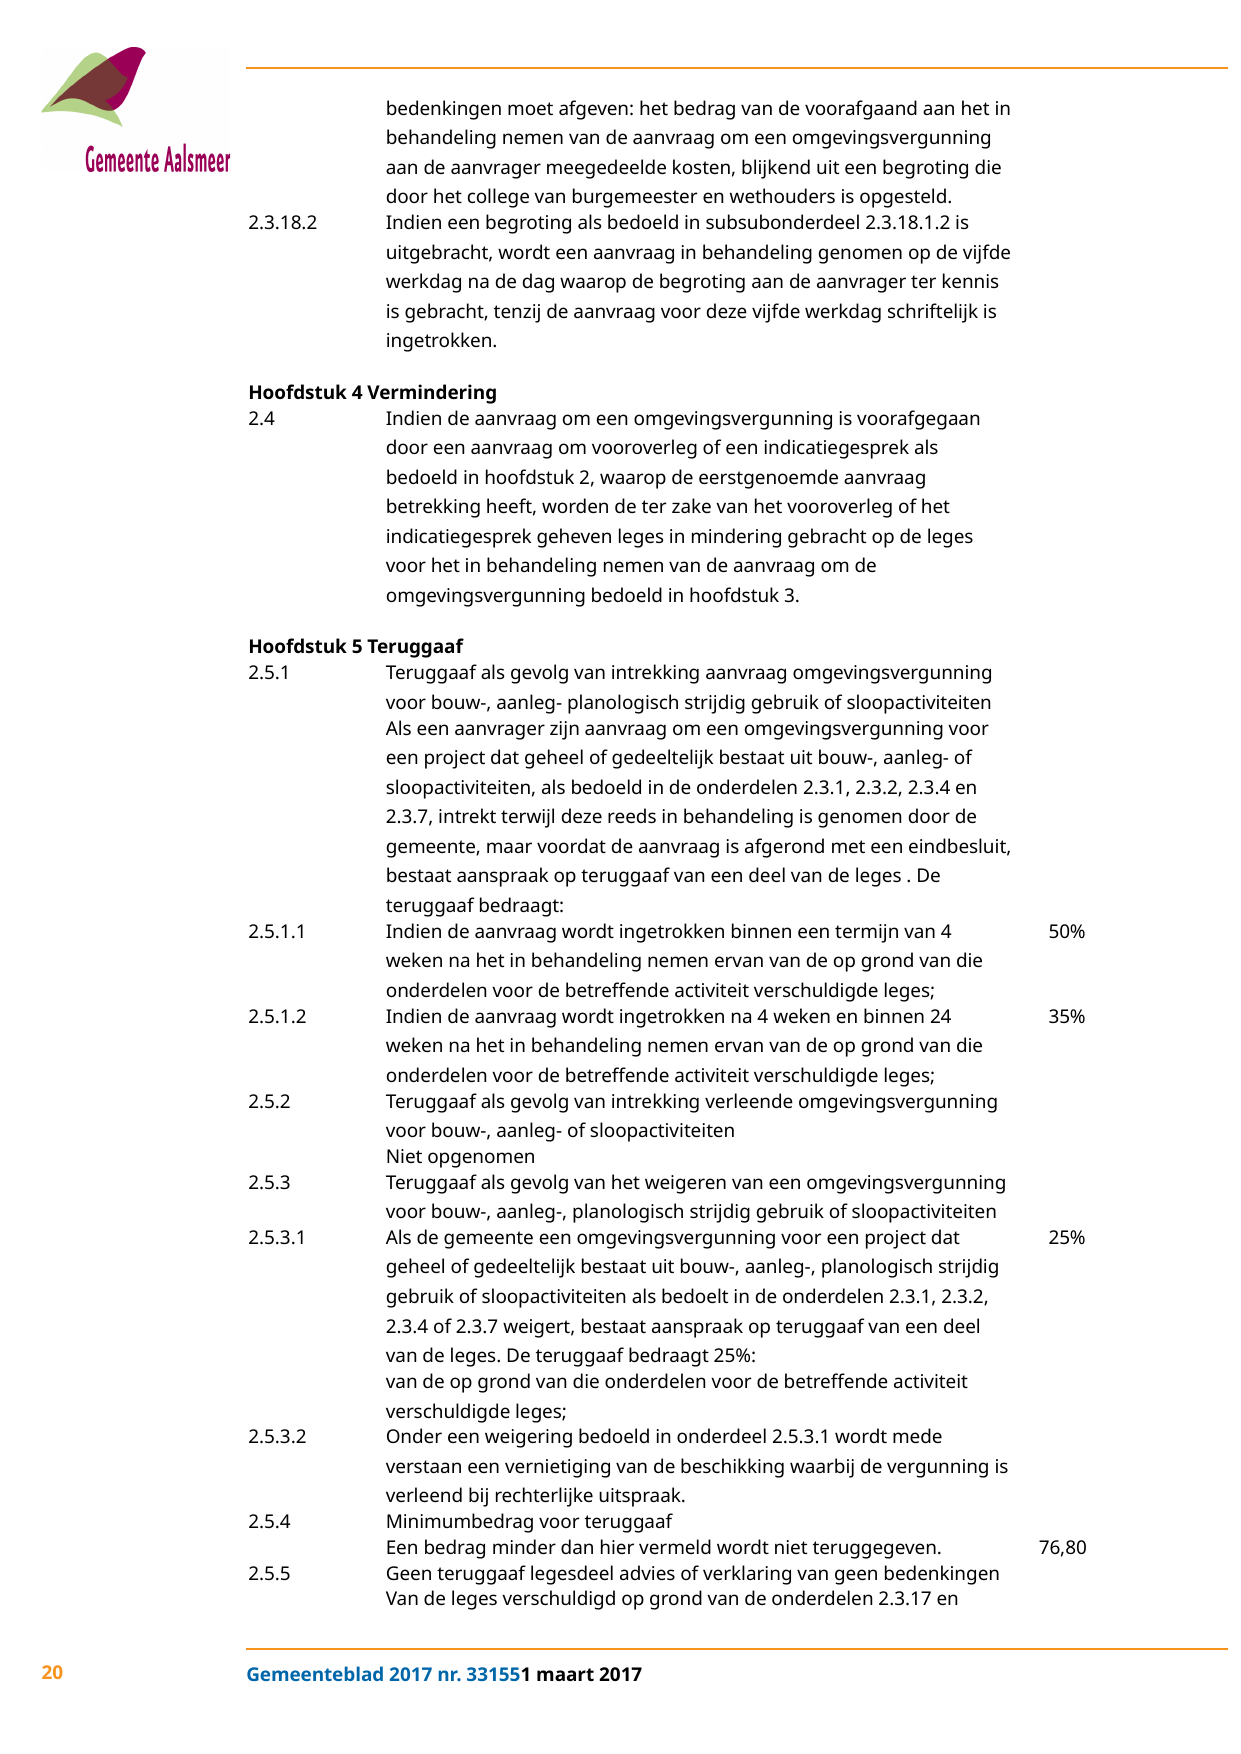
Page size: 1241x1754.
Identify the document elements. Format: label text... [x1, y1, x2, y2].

table_cell Hoofdstuk 4 Vermindering [248, 379, 1152, 405]
table_cell [248, 95, 386, 209]
table_cell [1014, 209, 1152, 353]
table_cell 2.5.3 [248, 1169, 386, 1224]
table_cell 2.5.1.2 [248, 1003, 386, 1088]
table_cell Indien de aanvraag om een omgevingsvergunning is voorafgegaan door een aanvraag om vooroverleg of een indicatiegesprek als bedoeld in hoofdstuk 2, waarop de eerstgenoemde aanvraag betrekking heeft, worden de ter zake van het vooroverleg of het indicatiegesprek geheven leges in mindering gebracht op de leges voor het in behandeling nemen van de aanvraag om de omgevingsvergunning bedoeld in hoofdstuk 3. [386, 405, 1014, 608]
table_cell [248, 1534, 386, 1560]
table_cell [1014, 1143, 1152, 1169]
table_cell [248, 1368, 386, 1423]
table_cell Minimumbedrag voor teruggaaf [386, 1509, 1014, 1534]
table_cell 76,80 [1014, 1534, 1152, 1560]
table_cell Indien een begroting als bedoeld in subsubonderdeel 2.3.18.1.2 is uitgebracht, wordt een aanvraag in behandeling genomen op de vijfde werkdag na de dag waarop de begroting aan de aanvrager ter kennis is gebracht, tenzij de aanvraag voor deze vijfde werkdag schriftelijk is ingetrokken. [386, 209, 1014, 353]
table_cell [1014, 715, 1152, 918]
table_cell 2.4 [248, 405, 386, 608]
table_cell [1014, 1509, 1152, 1534]
table_cell [248, 1586, 386, 1611]
table_cell [1014, 1368, 1152, 1423]
table_cell 50% [1014, 918, 1152, 1003]
table_cell Indien de aanvraag wordt ingetrokken binnen een termijn van 4 weken na het in behandeling nemen ervan van de op grond van die onderdelen voor de betreffende activiteit verschuldigde leges; [386, 918, 1014, 1003]
table_cell 2.5.5 [248, 1560, 386, 1586]
table_cell Als de gemeente een omgevingsvergunning voor een project dat geheel of gedeeltelijk bestaat uit bouw-, aanleg-, planologisch strijdig gebruik of sloopactiviteiten als bedoelt in de onderdelen 2.3.1, 2.3.2, 2.3.4 of 2.3.7 weigert, bestaat aanspraak op teruggaaf van een deel van de leges. De teruggaaf bedraagt 25%: [386, 1224, 1014, 1368]
table_cell [1014, 1586, 1152, 1611]
table_cell [1014, 95, 1152, 209]
table_cell 2.3.18.2 [248, 209, 386, 353]
table_cell Onder een weigering bedoeld in onderdeel 2.5.3.1 wordt mede verstaan een vernietiging van de beschikking waarbij de vergunning is verleend bij rechterlijke uitspraak. [386, 1424, 1014, 1508]
table_cell Niet opgenomen [386, 1143, 1014, 1169]
table_cell 2.5.1 [248, 660, 386, 715]
table_cell 25% [1014, 1224, 1152, 1368]
table_cell [1014, 660, 1152, 715]
table_cell Van de leges verschuldigd op grond van de onderdelen 2.3.17 en [386, 1586, 1014, 1611]
table_cell Hoofdstuk 5 Teruggaaf [248, 634, 1152, 659]
table_cell [1014, 405, 1152, 608]
table_cell [1014, 1169, 1152, 1224]
table_cell [248, 715, 386, 918]
table_cell [1014, 1088, 1152, 1143]
table_cell 2.5.3.2 [248, 1424, 386, 1508]
table_cell [248, 1143, 386, 1169]
table_cell 2.5.3.1 [248, 1224, 386, 1368]
picture [41, 47, 231, 172]
table_cell Geen teruggaaf legesdeel advies of verklaring van geen bedenkingen [386, 1560, 1014, 1586]
table_cell [248, 608, 1152, 634]
table_cell [248, 353, 1152, 379]
table_cell bedenkingen moet afgeven: het bedrag van de voorafgaand aan het in behandeling nemen van de aanvraag om een omgevingsvergunning aan de aanvrager meegedeelde kosten, blijkend uit een begroting die door het college van burgemeester en wethouders is opgesteld. [386, 95, 1014, 209]
table_cell 2.5.4 [248, 1509, 386, 1534]
table_cell Teruggaaf als gevolg van intrekking verleende omgevingsvergunning voor bouw-, aanleg- of sloopactiviteiten [386, 1088, 1014, 1143]
table_cell Teruggaaf als gevolg van intrekking aanvraag omgevingsvergunning voor bouw-, aanleg- planologisch strijdig gebruik of sloopactiviteiten [386, 660, 1014, 715]
table_cell 35% [1014, 1003, 1152, 1088]
table_cell Indien de aanvraag wordt ingetrokken na 4 weken en binnen 24 weken na het in behandeling nemen ervan van de op grond van die onderdelen voor de betreffende activiteit verschuldigde leges; [386, 1003, 1014, 1088]
table_cell Een bedrag minder dan hier vermeld wordt niet teruggegeven. [386, 1534, 1014, 1560]
table_cell [1014, 1424, 1152, 1508]
table_cell 2.5.2 [248, 1088, 386, 1143]
table_cell 2.5.1.1 [248, 918, 386, 1003]
table_cell Als een aanvrager zijn aanvraag om een omgevingsvergunning voor een project dat geheel of gedeeltelijk bestaat uit bouw-, aanleg- of sloopactiviteiten, als bedoeld in de onderdelen 2.3.1, 2.3.2, 2.3.4 en 2.3.7, intrekt terwijl deze reeds in behandeling is genomen door de gemeente, maar voordat de aanvraag is afgerond met een eindbesluit, bestaat aanspraak op teruggaaf van een deel van de leges . De teruggaaf bedraagt: [386, 715, 1014, 918]
table_cell Teruggaaf als gevolg van het weigeren van een omgevingsvergunning voor bouw-, aanleg-, planologisch strijdig gebruik of sloopactiviteiten [386, 1169, 1014, 1224]
table_cell [1014, 1560, 1152, 1586]
table_cell van de op grond van die onderdelen voor de betreffende activiteit verschuldigde leges; [386, 1368, 1014, 1423]
